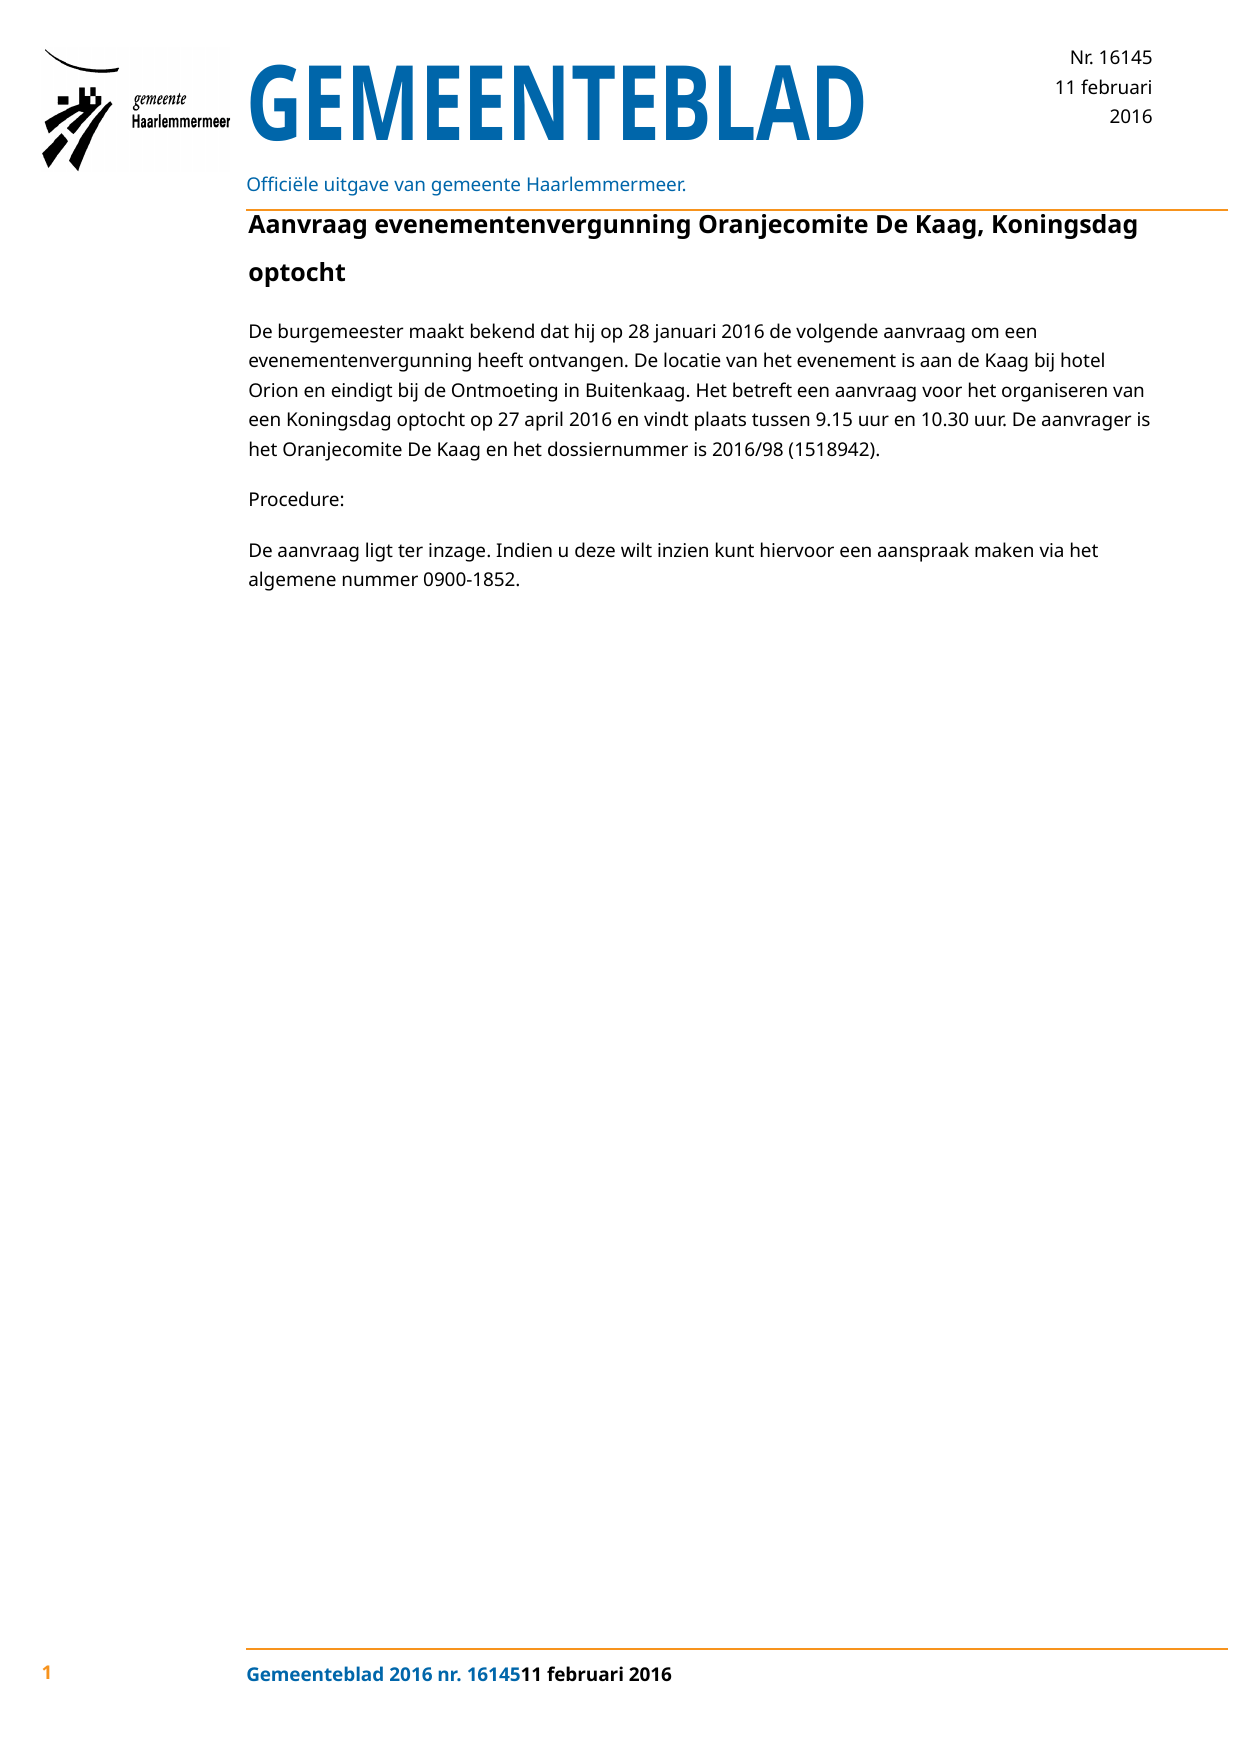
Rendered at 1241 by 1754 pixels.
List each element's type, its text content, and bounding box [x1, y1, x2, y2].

text Aanvraag evenementenvergunning Oranjecomite De Kaag, Koningsdag optocht [248, 211, 1152, 288]
picture [41, 47, 231, 172]
text De burgemeester maakt bekend dat hij op 28 januari 2016 de volgende aanvraag om een evenementenvergunning heeft ontvangen. De locatie van het evenement is aan de Kaag bij hotel Orion en eindigt bij de Ontmoeting in Buitenkaag. Het betreft een aanvraag voor het organiseren van een Koningsdag optocht op 27 april 2016 en vindt plaats tussen 9.15 uur en 10.30 uur. De aanvrager is het Oranjecomite De Kaag en het dossiernummer is 2016/98 (1518942). [248, 318, 1152, 462]
text De aanvraag ligt ter inzage. Indien u deze wilt inzien kunt hiervoor een aanspraak maken via het algemene nummer 0900-1852. [248, 537, 1152, 592]
text Procedure: [248, 487, 1152, 512]
